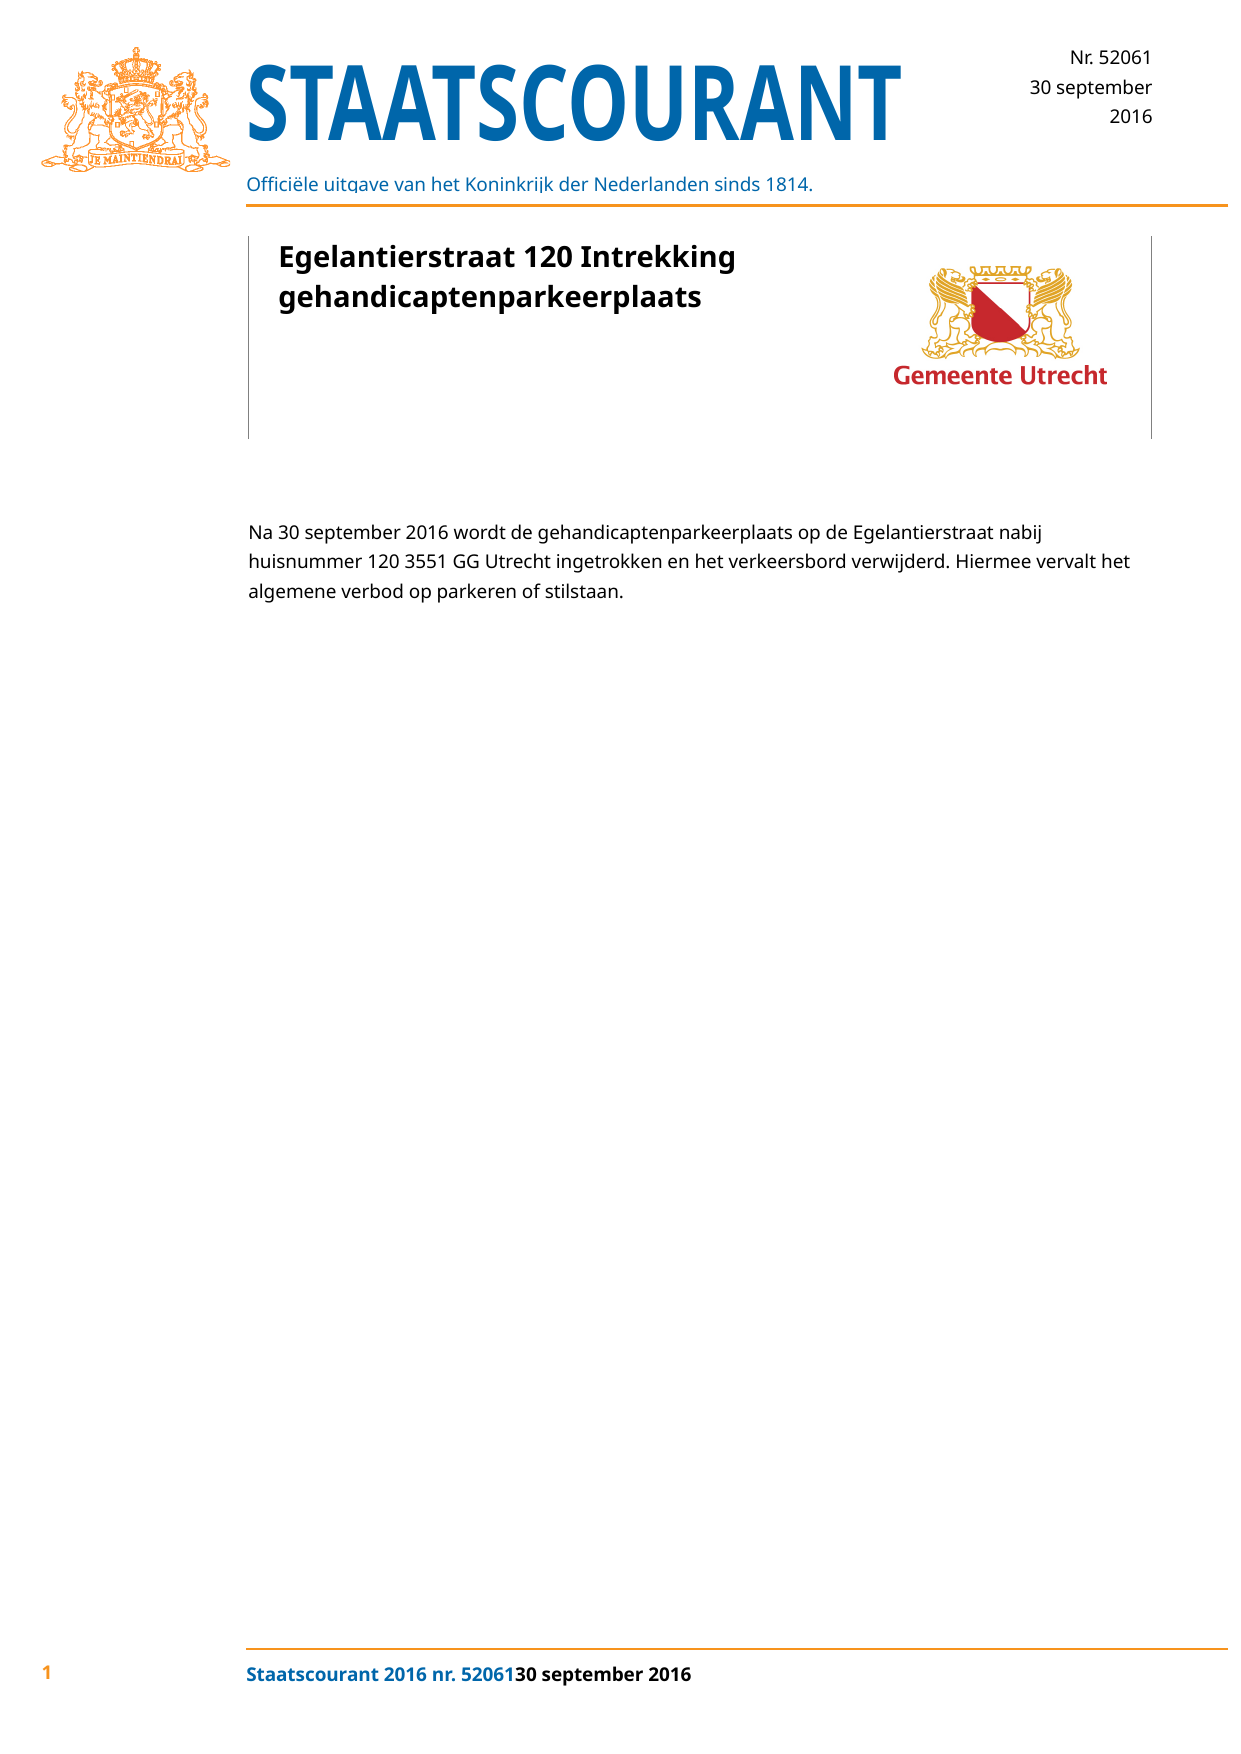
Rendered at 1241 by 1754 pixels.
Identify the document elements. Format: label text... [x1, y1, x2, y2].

table_header Egelantierstraat 120 Intrekking gehandicaptenparkeerplaats [249, 236, 850, 439]
picture [41, 47, 231, 172]
table_header [1119, 236, 1151, 413]
picture [882, 236, 1119, 414]
table_header [850, 414, 1151, 439]
text Na 30 september 2016 wordt de gehandicaptenparkeerplaats op de Egelantierstraat nabij huisnummer 120 3551 GG Utrecht ingetrokken en het verkeersbord verwijderd. Hiermee vervalt het algemene verbod op parkeren of stilstaan. [248, 519, 1152, 604]
table_header [850, 236, 882, 413]
